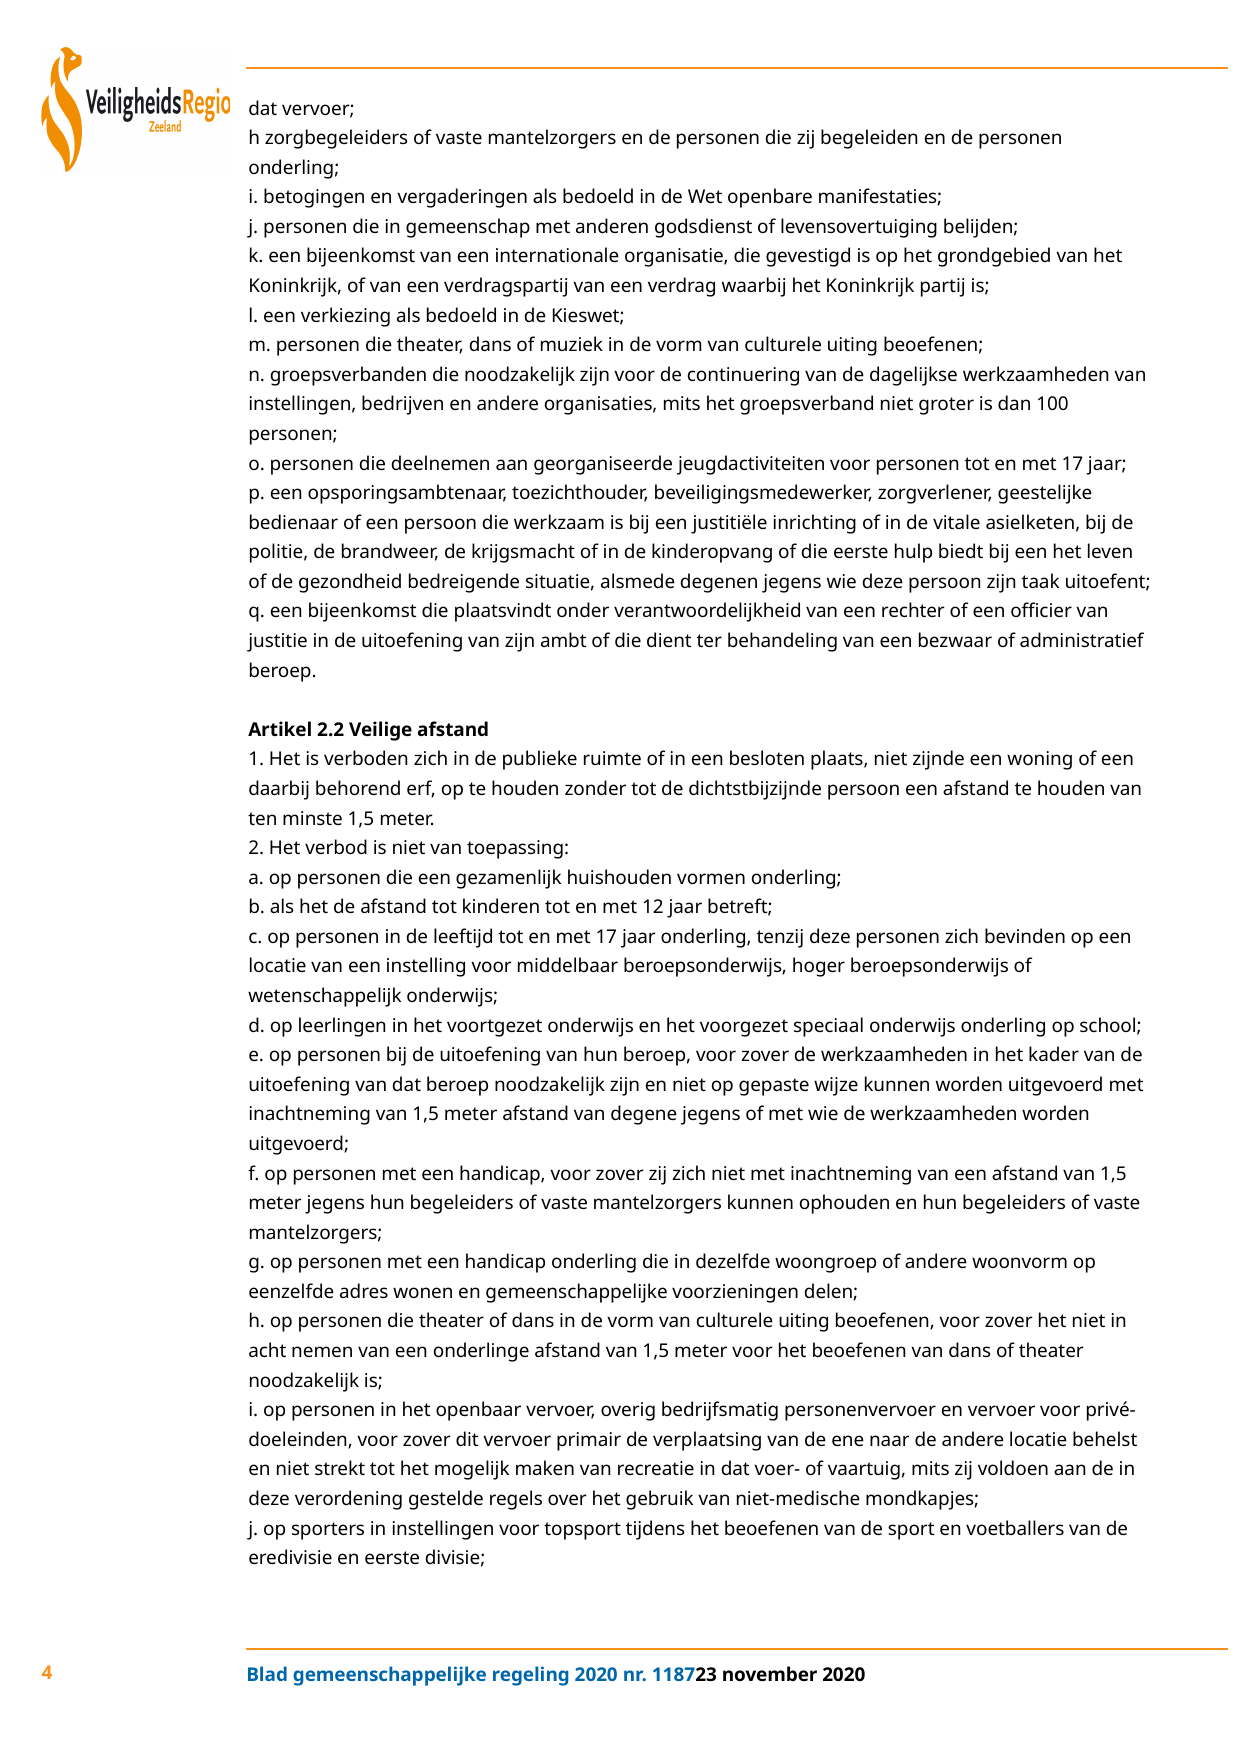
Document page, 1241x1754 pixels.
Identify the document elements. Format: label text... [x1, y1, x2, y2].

text c. op personen in de leeftijd tot en met 17 jaar onderling, tenzij deze personen zich bevinden op een locatie van een instelling voor middelbaar beroepsonderwijs, hoger beroepsonderwijs of wetenschappelijk onderwijs; [248, 923, 1152, 1008]
text m. personen die theater, dans of muziek in de vorm van culturele uiting beoefenen; [248, 331, 1152, 357]
text b. als het de afstand tot kinderen tot en met 12 jaar betreft; [248, 893, 1152, 919]
text i. betogingen en vergaderingen als bedoeld in de Wet openbare manifestaties; [248, 183, 1152, 209]
text a. op personen die een gezamenlijk huishouden vormen onderling; [248, 864, 1152, 890]
text 2. Het verbod is niet van toepassing: [248, 834, 1152, 860]
text l. een verkiezing als bedoeld in de Kieswet; [248, 302, 1152, 328]
text 1. Het is verboden zich in de publieke ruimte of in een besloten plaats, niet zijnde een woning of een daarbij behorend erf, op te houden zonder tot de dichtstbijzijnde persoon een afstand te houden van ten minste 1,5 meter. [248, 746, 1152, 831]
text q. een bijeenkomst die plaatsvindt onder verantwoordelijkheid van een rechter of een officier van justitie in de uitoefening van zijn ambt of die dient ter behandeling van een bezwaar of administratief beroep. [248, 598, 1152, 683]
text g. op personen met een handicap onderling die in dezelfde woongroep of andere woonvorm op eenzelfde adres wonen en gemeenschappelijke voorzieningen delen; [248, 1248, 1152, 1304]
picture [41, 47, 231, 172]
text d. op leerlingen in het voortgezet onderwijs en het voorgezet speciaal onderwijs onderling op school; [248, 1012, 1152, 1038]
text k. een bijeenkomst van een internationale organisatie, die gevestigd is op het grondgebied van het Koninkrijk, of van een verdragspartij van een verdrag waarbij het Koninkrijk partij is; [248, 243, 1152, 298]
text j. op sporters in instellingen voor topsport tijdens het beoefenen van de sport en voetballers van de eredivisie en eerste divisie; [248, 1515, 1152, 1570]
text h zorgbegeleiders of vaste mantelzorgers en de personen die zij begeleiden en de personen onderling; [248, 124, 1152, 180]
text Artikel 2.2 Veilige afstand [248, 716, 1152, 742]
text j. personen die in gemeenschap met anderen godsdienst of levensovertuiging belijden; [248, 213, 1152, 239]
text f. op personen met een handicap, voor zover zij zich niet met inachtneming van een afstand van 1,5 meter jegens hun begeleiders of vaste mantelzorgers kunnen ophouden en hun begeleiders of vaste mantelzorgers; [248, 1160, 1152, 1245]
text o. personen die deelnemen aan georganiseerde jeugdactiviteiten voor personen tot en met 17 jaar; [248, 450, 1152, 476]
text i. op personen in het openbaar vervoer, overig bedrijfsmatig personenvervoer en vervoer voor privé-doeleinden, voor zover dit vervoer primair de verplaatsing van de ene naar de andere locatie behelst en niet strekt tot het mogelijk maken van recreatie in dat voer- of vaartuig, mits zij voldoen aan de in deze verordening gestelde regels over het gebruik van niet-medische mondkapjes; [248, 1396, 1152, 1511]
text p. een opsporingsambtenaar, toezichthouder, beveiligingsmedewerker, zorgverlener, geestelijke bedienaar of een persoon die werkzaam is bij een justitiële inrichting of in de vitale asielketen, bij de politie, de brandweer, de krijgsmacht of in de kinderopvang of die eerste hulp biedt bij een het leven of de gezondheid bedreigende situatie, alsmede degenen jegens wie deze persoon zijn taak uitoefent; [248, 479, 1152, 594]
text h. op personen die theater of dans in de vorm van culturele uiting beoefenen, voor zover het niet in acht nemen van een onderlinge afstand van 1,5 meter voor het beoefenen van dans of theater noodzakelijk is; [248, 1308, 1152, 1393]
text n. groepsverbanden die noodzakelijk zijn voor de continuering van de dagelijkse werkzaamheden van instellingen, bedrijven en andere organisaties, mits het groepsverband niet groter is dan 100 personen; [248, 361, 1152, 446]
text e. op personen bij de uitoefening van hun beroep, voor zover de werkzaamheden in het kader van de uitoefening van dat beroep noodzakelijk zijn en niet op gepaste wijze kunnen worden uitgevoerd met inachtneming van 1,5 meter afstand van degene jegens of met wie de werkzaamheden worden uitgevoerd; [248, 1041, 1152, 1156]
text dat vervoer; [248, 95, 1152, 121]
